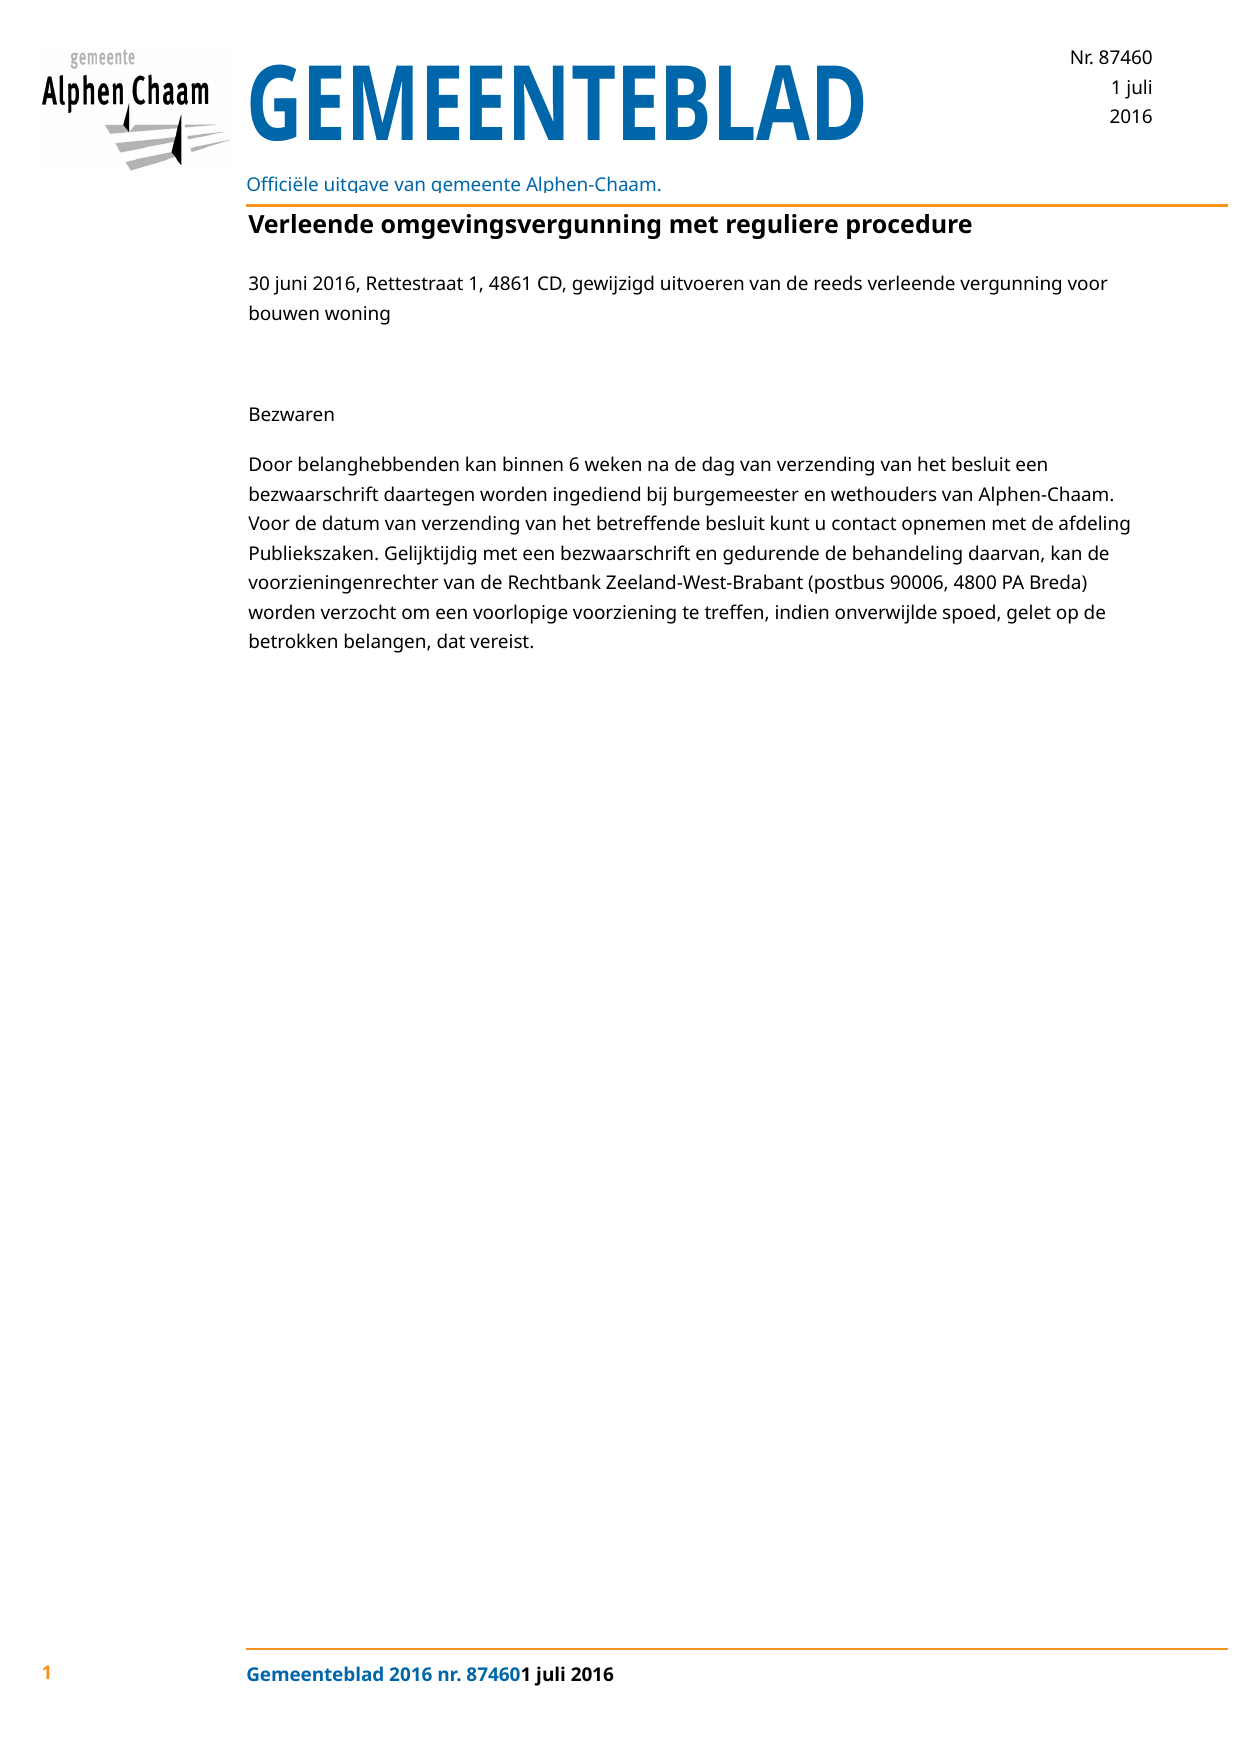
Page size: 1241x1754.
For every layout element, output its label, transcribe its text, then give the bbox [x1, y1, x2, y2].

picture [41, 47, 231, 172]
text Bezwaren [248, 401, 1152, 426]
text 30 juni 2016, Rettestraat 1, 4861 CD, gewijzigd uitvoeren van de reeds verleende vergunning voor bouwen woning [248, 270, 1152, 326]
text Door belanghebbenden kan binnen 6 weken na de dag van verzending van het besluit een bezwaarschrift daartegen worden ingediend bij burgemeester en wethouders van Alphen-Chaam. Voor de datum van verzending van het betreffende besluit kunt u contact opnemen met de afdeling Publiekszaken. Gelijktijdig met een bezwaarschrift en gedurende de behandeling daarvan, kan de voorzieningenrechter van de Rechtbank Zeeland-West-Brabant (postbus 90006, 4800 PA Breda) worden verzocht om een voorlopige voorziening te treffen, indien onverwijlde spoed, gelet op de betrokken belangen, dat vereist. [248, 451, 1152, 654]
text Verleende omgevingsvergunning met reguliere procedure [248, 207, 1152, 241]
